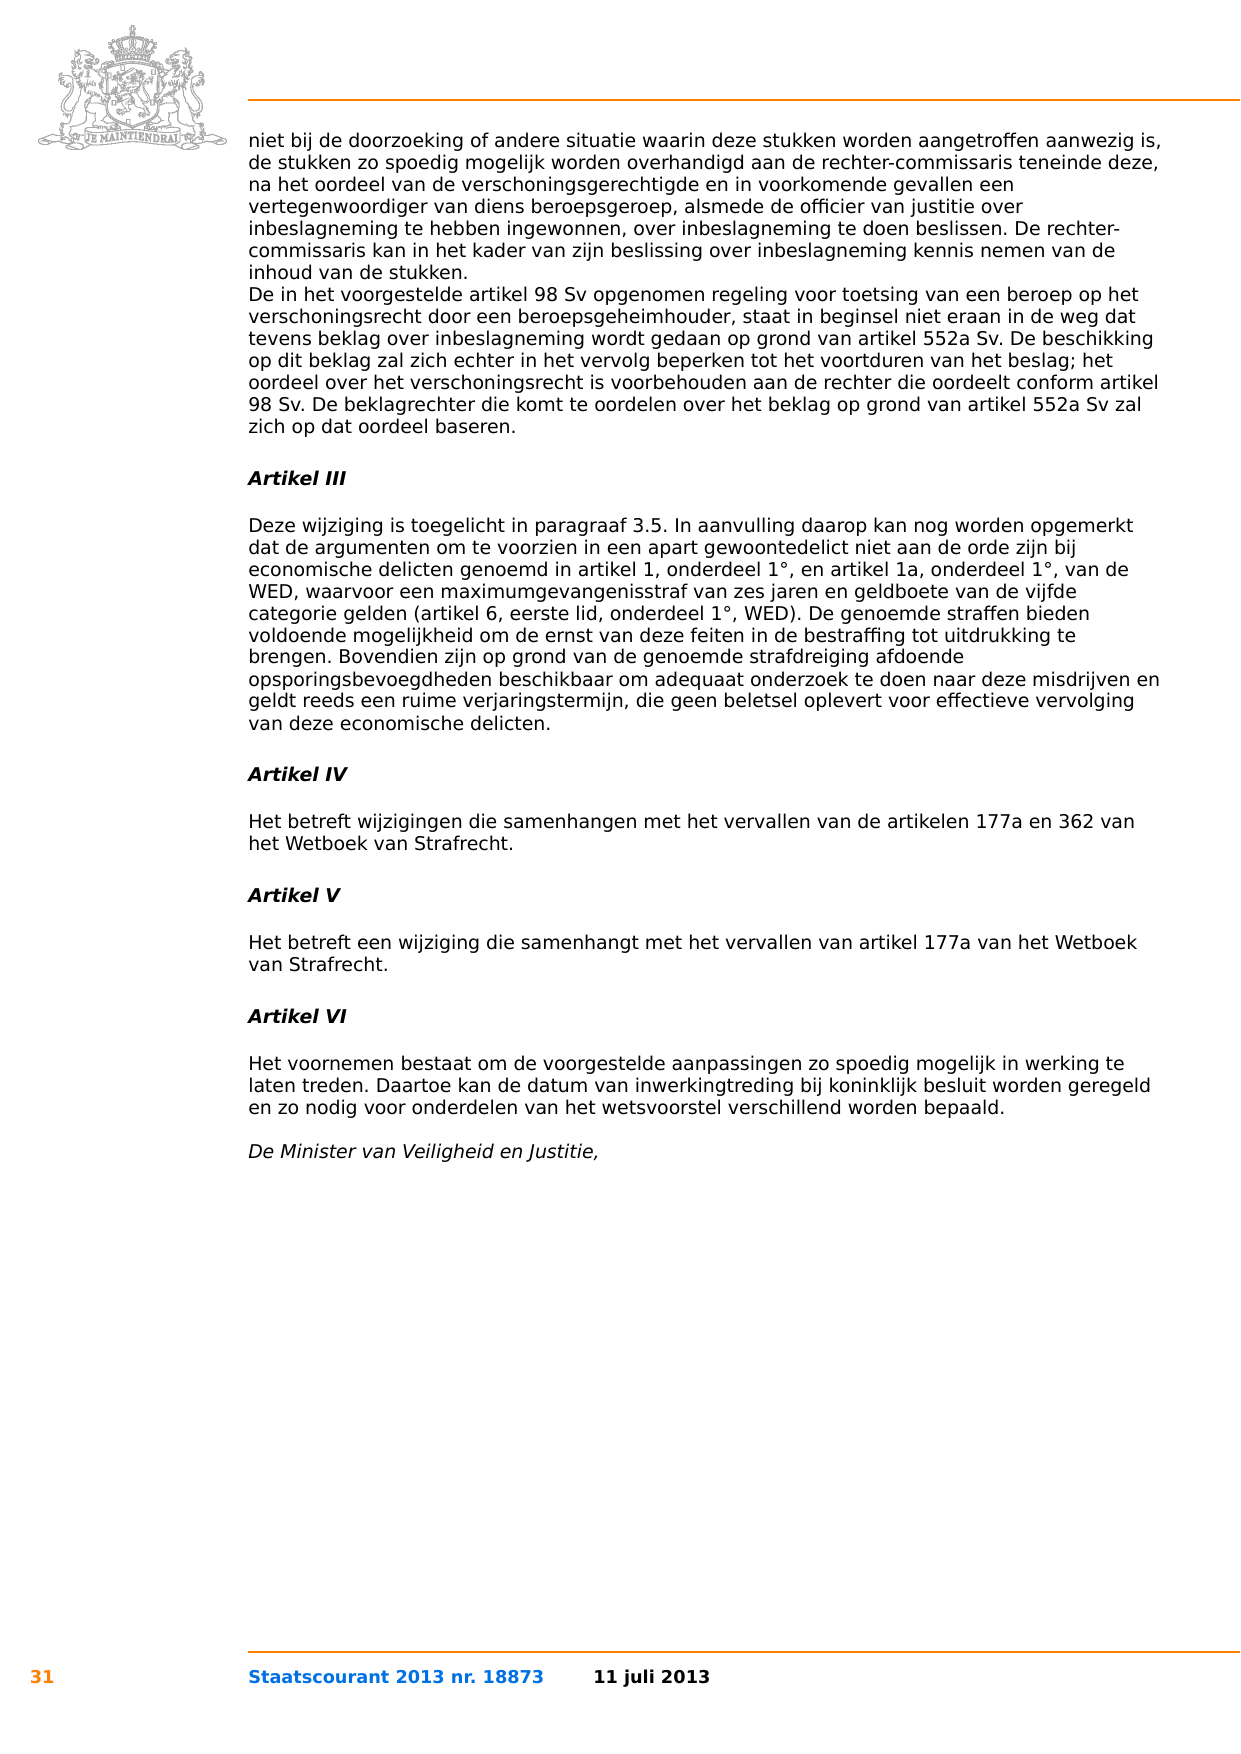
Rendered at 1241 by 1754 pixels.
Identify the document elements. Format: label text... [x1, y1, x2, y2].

subtitle Artikel VI [248, 1006, 1163, 1028]
text Deze wijziging is toegelicht in paragraaf 3.5. In aanvulling daarop kan nog worden opgemerkt dat de argumenten om te voorzien in een apart gewoontedelict niet aan de orde zijn bij economische delicten genoemd in artikel 1, onderdeel 1°, en artikel 1a, onderdeel 1°, van de WED, waarvoor een maximumgevangenisstraf van zes jaren en geldboete van de vijfde categorie gelden (artikel 6, eerste lid, onderdeel 1°, WED). De genoemde straffen bieden voldoende mogelijkheid om de ernst van deze feiten in de bestraffing tot uitdrukking te brengen. Bovendien zijn op grond van de genoemde strafdreiging afdoende opsporingsbevoegdheden beschikbaar om adequaat onderzoek te doen naar deze misdrijven en geldt reeds een ruime verjaringstermijn, die geen beletsel oplevert voor effectieve vervolging van deze economische delicten. [248, 514, 1163, 734]
text Het betreft een wijziging die samenhangt met het vervallen van artikel 177a van het Wetboek van Strafrecht. [248, 932, 1163, 976]
text Het betreft wijzigingen die samenhangen met het vervallen van de artikelen 177a en 362 van het Wetboek van Strafrecht. [248, 811, 1163, 855]
text niet bij de doorzoeking of andere situatie waarin deze stukken worden aangetroffen aanwezig is, de stukken zo spoedig mogelijk worden overhandigd aan de rechter-commissaris teneinde deze, na het oordeel van de verschoningsgerechtigde en in voorkomende gevallen een vertegenwoordiger van diens beroepsgeroep, alsmede de officier van justitie over inbeslagneming te hebben ingewonnen, over inbeslagneming te doen beslissen. De rechter-commissaris kan in het kader van zijn beslissing over inbeslagneming kennis nemen van de inhoud van de stukken. [248, 130, 1163, 284]
subtitle Artikel V [248, 885, 1163, 907]
text Het voornemen bestaat om de voorgestelde aanpassingen zo spoedig mogelijk in werking te laten treden. Daartoe kan de datum van inwerkingtreding bij koninklijk besluit worden geregeld en zo nodig voor onderdelen van het wetsvoorstel verschillend worden bepaald. [248, 1053, 1163, 1119]
subtitle Artikel IV [248, 764, 1163, 786]
picture [38, 25, 227, 150]
subtitle Artikel III [248, 468, 1163, 489]
text De in het voorgestelde artikel 98 Sv opgenomen regeling voor toetsing van een beroep op het verschoningsrecht door een beroepsgeheimhouder, staat in beginsel niet eraan in de weg dat tevens beklag over inbeslagneming wordt gedaan op grond van artikel 552a Sv. De beschikking op dit beklag zal zich echter in het vervolg beperken tot het voortduren van het beslag; het oordeel over het verschoningsrecht is voorbehouden aan de rechter die oordeelt conform artikel 98 Sv. De beklagrechter die komt te oordelen over het beklag op grond van artikel 552a Sv zal zich op dat oordeel baseren. [248, 284, 1163, 438]
text De Minister van Veiligheid en Justitie, [248, 1141, 1163, 1163]
